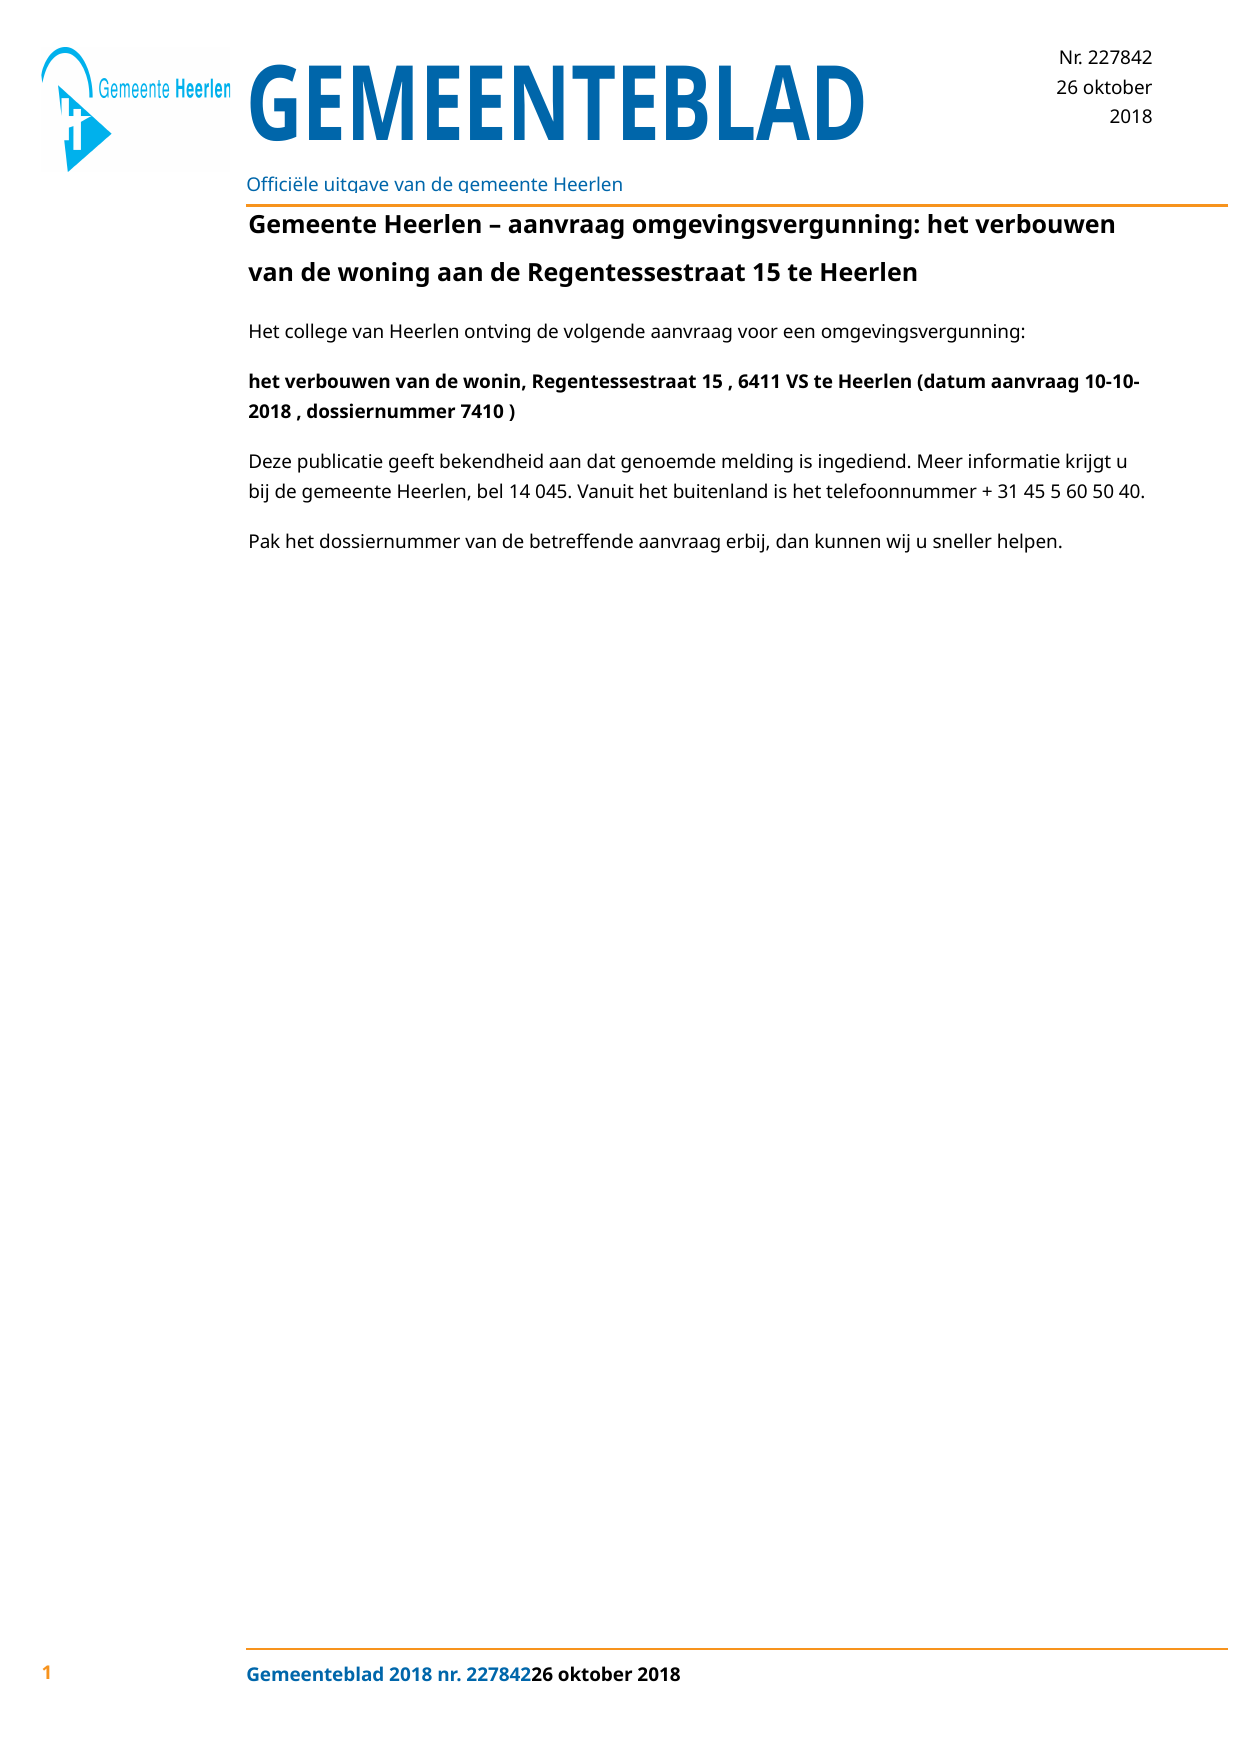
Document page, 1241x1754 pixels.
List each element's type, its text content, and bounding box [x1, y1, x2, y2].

text Pak het dossiernummer van de betreffende aanvraag erbij, dan kunnen wij u sneller helpen. [248, 528, 1152, 554]
text het verbouwen van de wonin, Regentessestraat 15 , 6411 VS te Heerlen (datum aanvraag 10-10-2018 , dossiernummer 7410 ) [248, 368, 1152, 424]
picture [41, 47, 231, 172]
text Deze publicatie geeft bekendheid aan dat genoemde melding is ingediend. Meer informatie krijgt u bij de gemeente Heerlen, bel 14 045. Vanuit het buitenland is het telefoonnummer + 31 45 5 60 50 40. [248, 448, 1152, 504]
text Het college van Heerlen ontving de volgende aanvraag voor een omgevingsvergunning: [248, 318, 1152, 344]
picture [41, 47, 58, 70]
text Gemeente Heerlen – aanvraag omgevingsvergunning: het verbouwen van de woning aan de Regentessestraat 15 te Heerlen [248, 207, 1152, 288]
